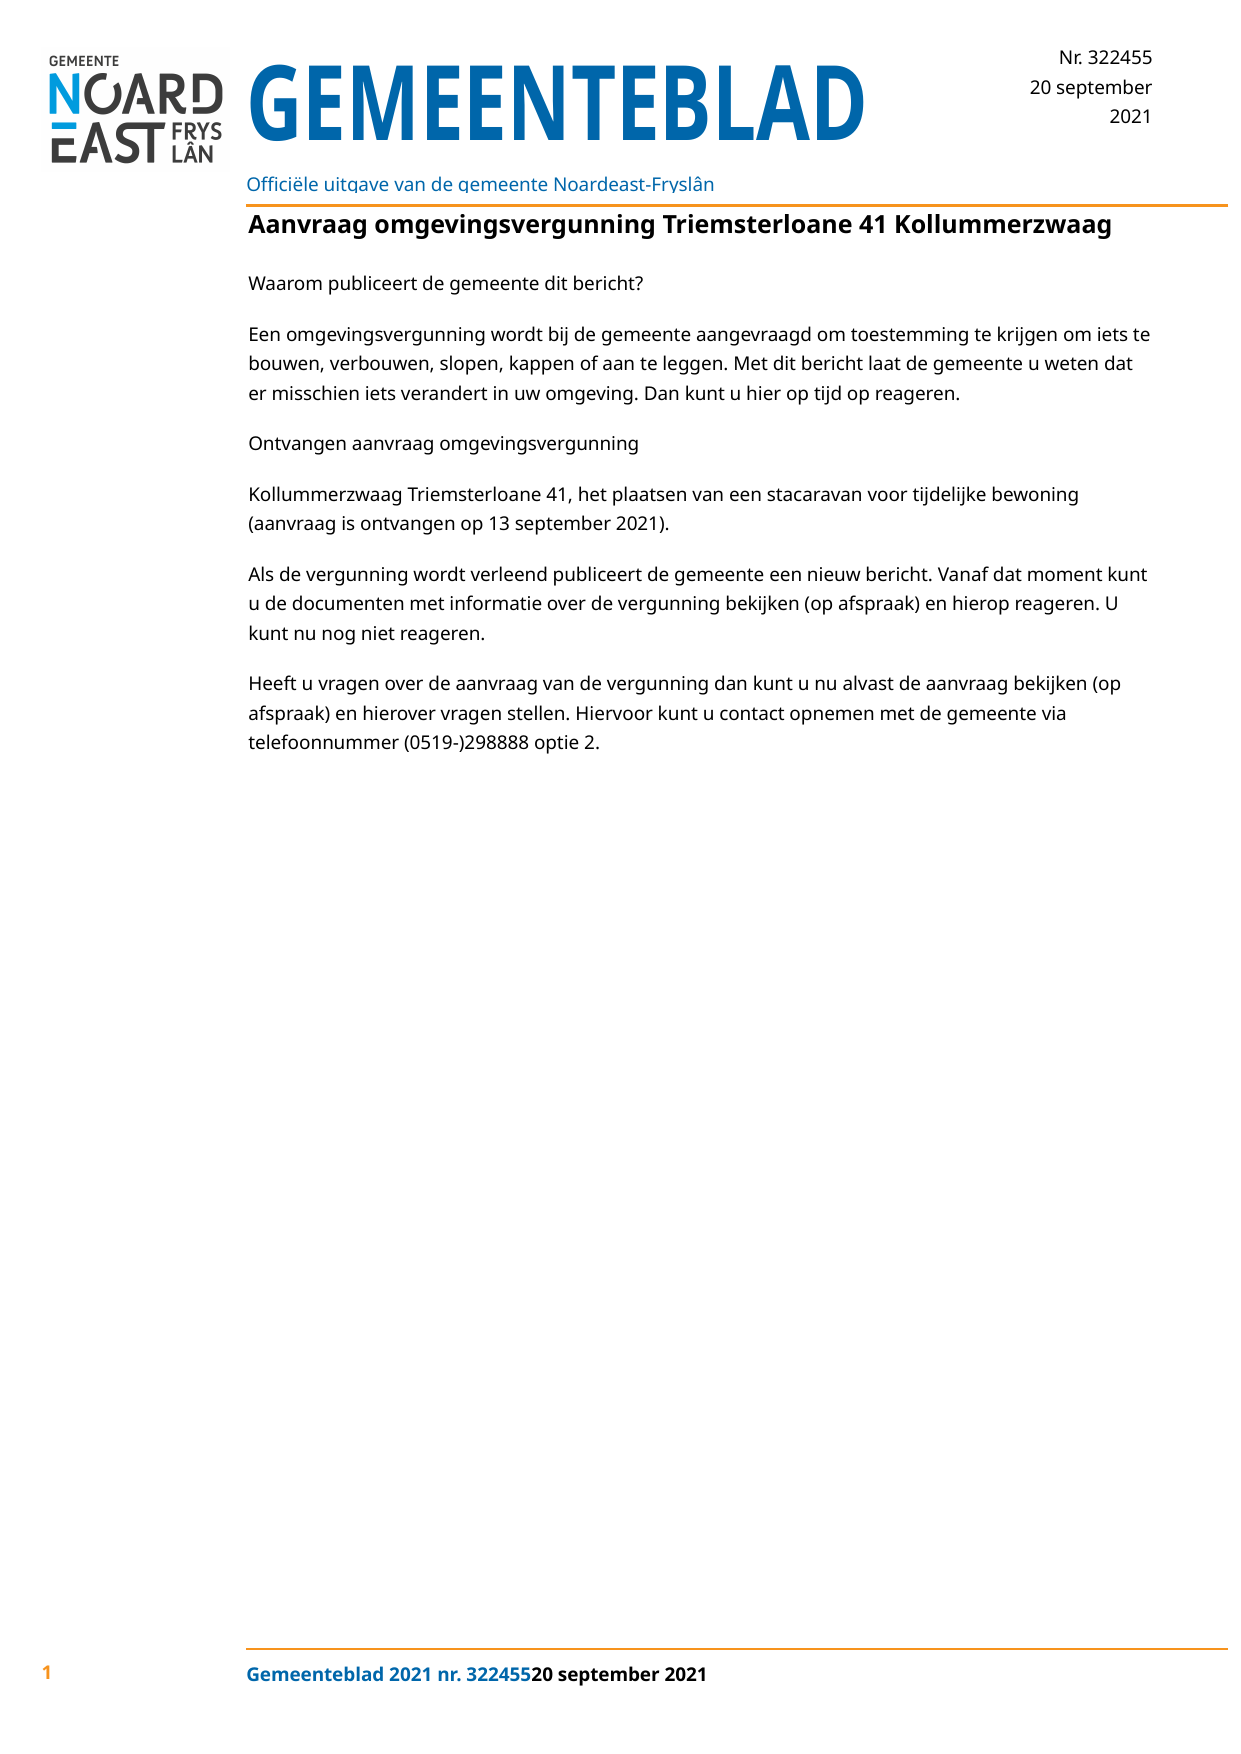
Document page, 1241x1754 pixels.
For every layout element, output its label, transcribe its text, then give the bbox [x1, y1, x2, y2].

text Heeft u vragen over de aanvraag van de vergunning dan kunt u nu alvast de aanvraag bekijken (op afspraak) en hierover vragen stellen. Hiervoor kunt u contact opnemen met de gemeente via telefoonnummer (0519-)298888 optie 2. [248, 670, 1152, 755]
text Aanvraag omgevingsvergunning Triemsterloane 41 Kollummerzwaag [248, 207, 1152, 241]
text Ontvangen aanvraag omgevingsvergunning [248, 430, 1152, 456]
text Een omgevingsvergunning wordt bij de gemeente aangevraagd om toestemming te krijgen om iets te bouwen, verbouwen, slopen, kappen of aan te leggen. Met dit bericht laat de gemeente u weten dat er misschien iets verandert in uw omgeving. Dan kunt u hier op tijd op reageren. [248, 321, 1152, 406]
text Als de vergunning wordt verleend publiceert de gemeente een nieuw bericht. Vanaf dat moment kunt u de documenten met informatie over de vergunning bekijken (op afspraak) en hierop reageren. U kunt nu nog niet reageren. [248, 561, 1152, 646]
picture [41, 47, 231, 172]
text Waarom publiceert de gemeente dit bericht? [248, 270, 1152, 296]
text Kollummerzwaag Triemsterloane 41, het plaatsen van een stacaravan voor tijdelijke bewoning (aanvraag is ontvangen op 13 september 2021). [248, 481, 1152, 536]
